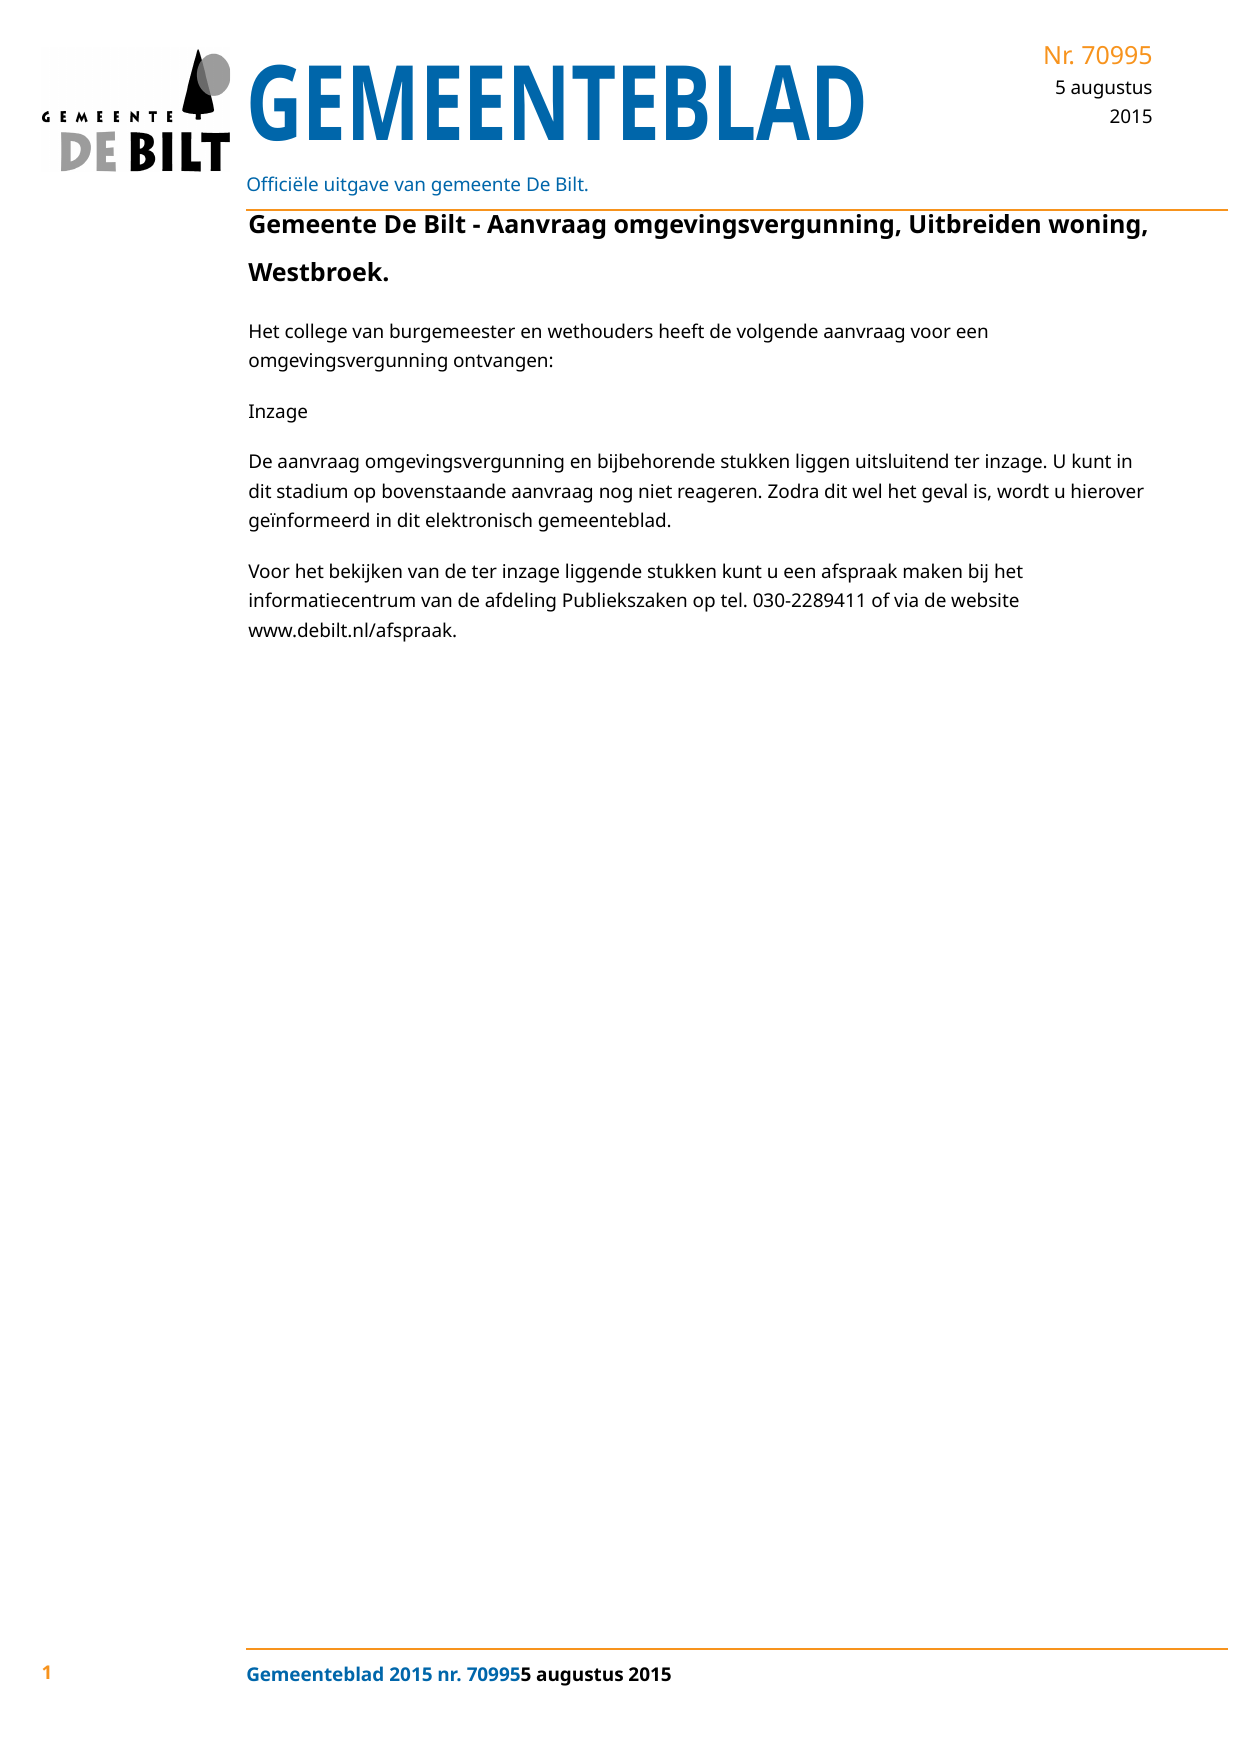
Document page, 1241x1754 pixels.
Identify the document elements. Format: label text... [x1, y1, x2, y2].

text De aanvraag omgevingsvergunning en bijbehorende stukken liggen uitsluitend ter inzage. U kunt in dit stadium op bovenstaande aanvraag nog niet reageren. Zodra dit wel het geval is, wordt u hierover geïnformeerd in dit elektronisch gemeenteblad. [248, 448, 1152, 533]
text Inzage [248, 398, 1152, 424]
text Voor het bekijken van de ter inzage liggende stukken kunt u een afspraak maken bij het informatiecentrum van de afdeling Publiekszaken op tel. 030-2289411 of via de website www.debilt.nl/afspraak. [248, 558, 1152, 643]
picture [41, 47, 231, 172]
text Het college van burgemeester en wethouders heeft de volgende aanvraag voor een omgevingsvergunning ontvangen: [248, 318, 1152, 373]
text Gemeente De Bilt - Aanvraag omgevingsvergunning, Uitbreiden woning, Westbroek. [248, 211, 1152, 288]
